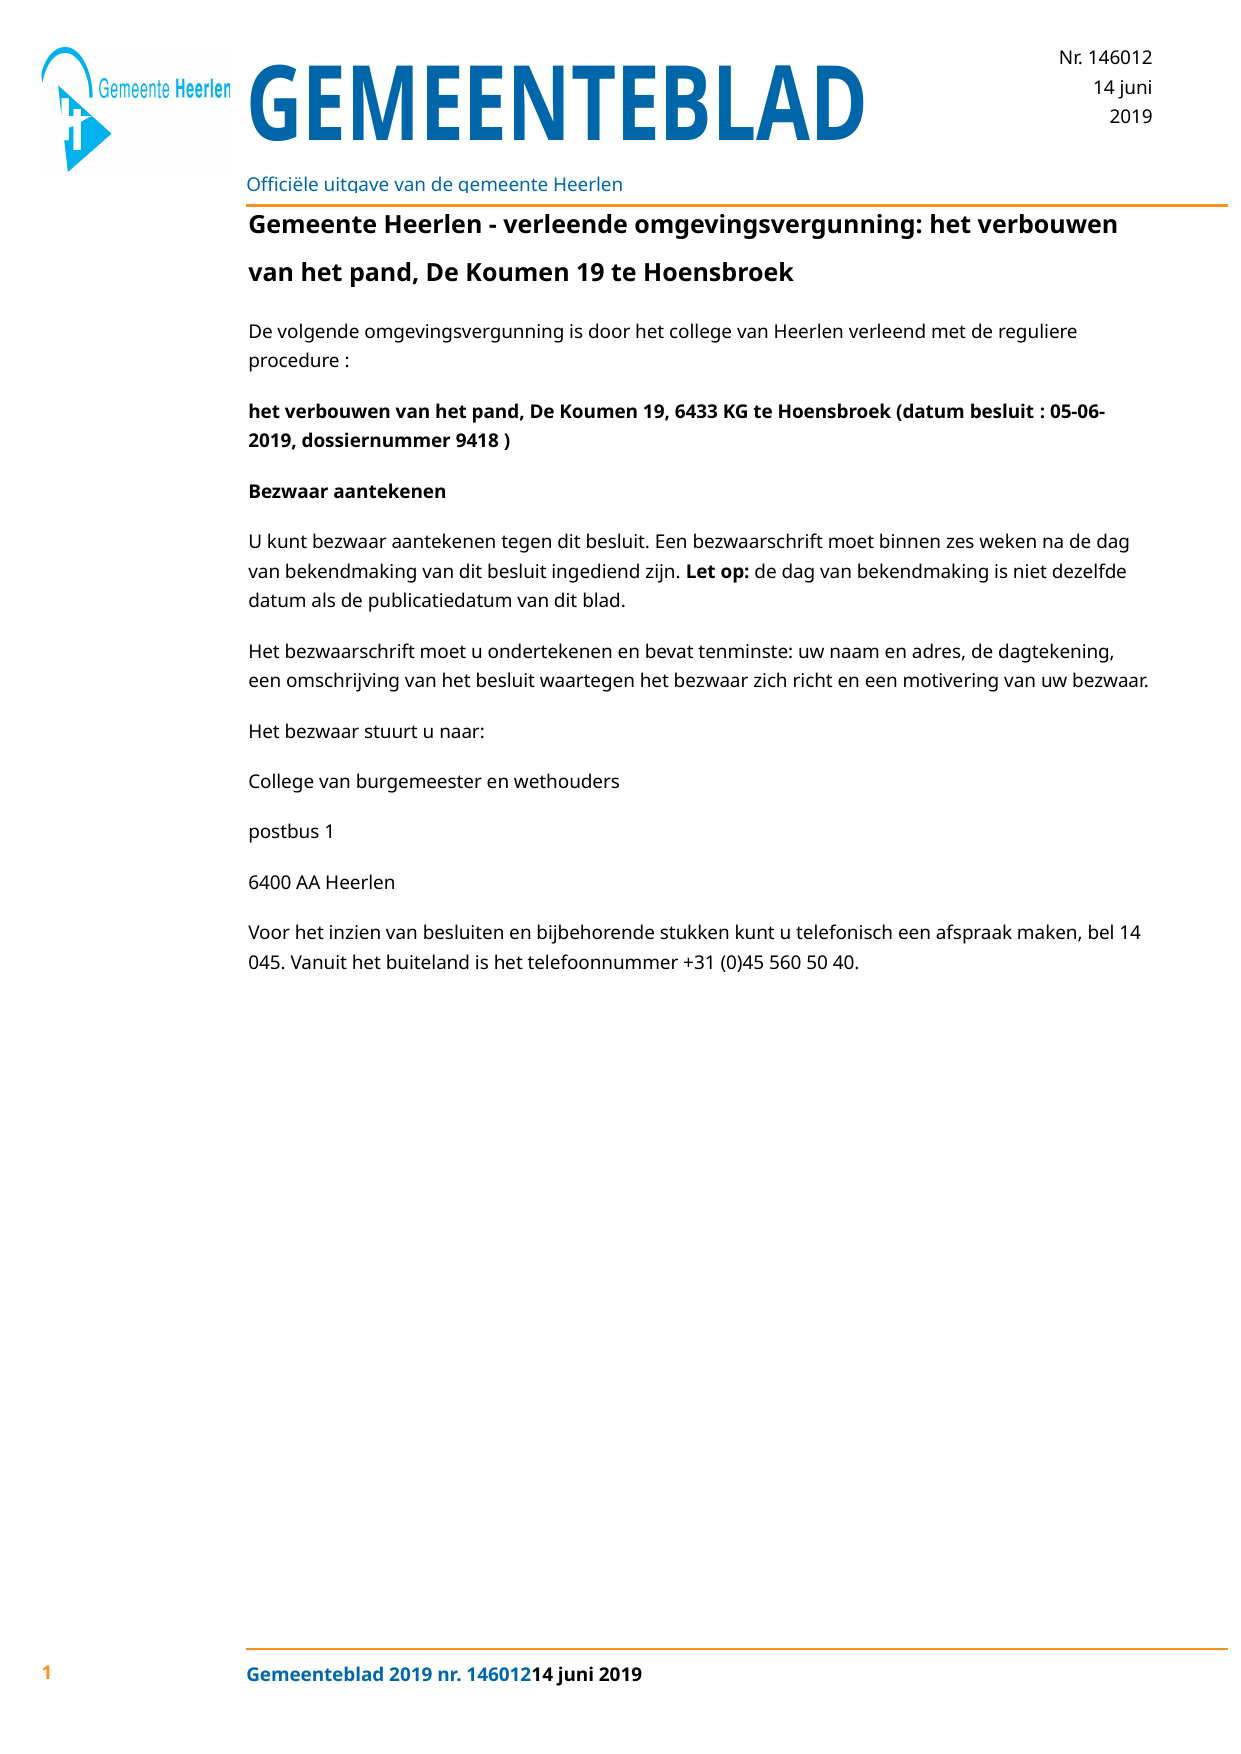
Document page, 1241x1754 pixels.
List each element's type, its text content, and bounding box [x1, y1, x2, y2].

text Bezwaar aantekenen [248, 478, 1152, 504]
text U kunt bezwaar aantekenen tegen dit besluit. Een bezwaarschrift moet binnen zes weken na de dag van bekendmaking van dit besluit ingediend zijn. Let op: de dag van bekendmaking is niet dezelfde datum als de publicatiedatum van dit blad. [248, 528, 1152, 613]
text het verbouwen van het pand, De Koumen 19, 6433 KG te Hoensbroek (datum besluit : 05-06-2019, dossiernummer 9418 ) [248, 398, 1152, 453]
text Het bezwaar stuurt u naar: [248, 718, 1152, 744]
text postbus 1 [248, 819, 1152, 844]
text Het bezwaarschrift moet u ondertekenen en bevat tenminste: uw naam en adres, de dagtekening, een omschrijving van het besluit waartegen het bezwaar zich richt en een motivering van uw bezwaar. [248, 638, 1152, 693]
text De volgende omgevingsvergunning is door het college van Heerlen verleend met de reguliere procedure : [248, 318, 1152, 373]
text College van burgemeester en wethouders [248, 768, 1152, 794]
text Voor het inzien van besluiten en bijbehorende stukken kunt u telefonisch een afspraak maken, bel 14 045. Vanuit het buiteland is het telefoonnummer +31 (0)45 560 50 40. [248, 919, 1152, 975]
picture [41, 47, 231, 172]
text Gemeente Heerlen - verleende omgevingsvergunning: het verbouwen van het pand, De Koumen 19 te Hoensbroek [248, 207, 1152, 288]
picture [41, 47, 58, 70]
text 6400 AA Heerlen [248, 869, 1152, 895]
